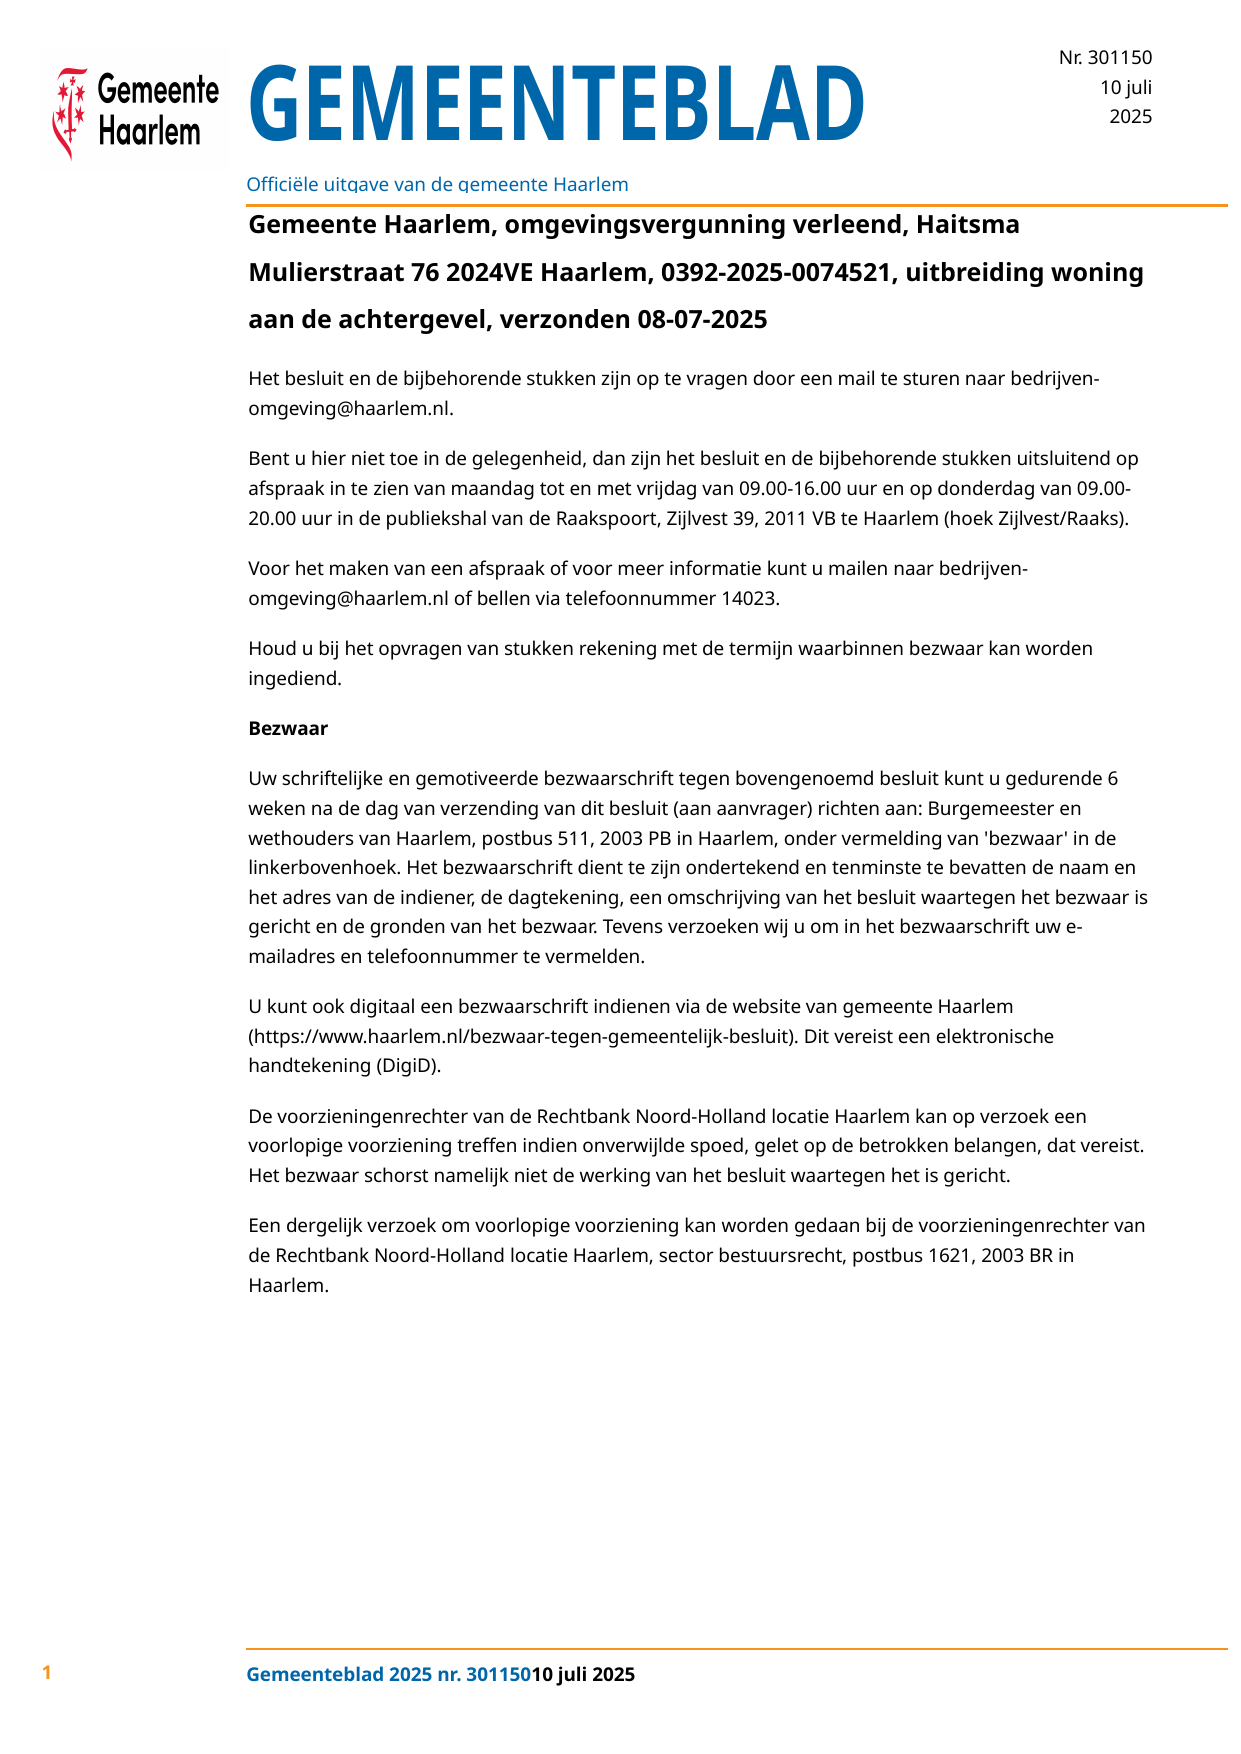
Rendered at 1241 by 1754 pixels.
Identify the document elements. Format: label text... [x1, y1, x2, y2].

text De voorzieningenrechter van de Rechtbank Noord-Holland locatie Haarlem kan op verzoek een voorlopige voorziening treffen indien onverwijlde spoed, gelet op de betrokken belangen, dat vereist. Het bezwaar schorst namelijk niet de werking van het besluit waartegen het is gericht. [248, 1103, 1152, 1188]
text Gemeente Haarlem, omgevingsvergunning verleend, Haitsma Mulierstraat 76 2024VE Haarlem, 0392-2025-0074521, uitbreiding woning aan de achtergevel, verzonden 08-07-2025 [248, 207, 1152, 336]
text Bent u hier niet toe in de gelegenheid, dan zijn het besluit en de bijbehorende stukken uitsluitend op afspraak in te zien van maandag tot en met vrijdag van 09.00-16.00 uur en op donderdag van 09.00-20.00 uur in de publiekshal van de Raakspoort, Zijlvest 39, 2011 VB te Haarlem (hoek Zijlvest/Raaks). [248, 446, 1152, 530]
text Houd u bij het opvragen van stukken rekening met de termijn waarbinnen bezwaar kan worden ingediend. [248, 635, 1152, 690]
picture [41, 47, 231, 172]
text Uw schriftelijke en gemotiveerde bezwaarschrift tegen bovengenoemd besluit kunt u gedurende 6 weken na de dag van verzending van dit besluit (aan aanvrager) richten aan: Burgemeester en wethouders van Haarlem, postbus 511, 2003 PB in Haarlem, onder vermelding van 'bezwaar' in de linkerbovenhoek. Het bezwaarschrift dient te zijn ondertekend en tenminste te bevatten de naam en het adres van de indiener, de dagtekening, een omschrijving van het besluit waartegen het bezwaar is gericht en de gronden van het bezwaar. Tevens verzoeken wij u om in het bezwaarschrift uw e-mailadres en telefoonnummer te vermelden. [248, 766, 1152, 969]
text U kunt ook digitaal een bezwaarschrift indienen via de website van gemeente Haarlem (https://www.haarlem.nl/bezwaar-tegen-gemeentelijk-besluit). Dit vereist een elektronische handtekening (DigiD). [248, 993, 1152, 1078]
text Een dergelijk verzoek om voorlopige voorziening kan worden gedaan bij de voorzieningenrechter van de Rechtbank Noord-Holland locatie Haarlem, sector bestuursrecht, postbus 1621, 2003 BR in Haarlem. [248, 1213, 1152, 1297]
text Bezwaar [248, 715, 1152, 741]
text Het besluit en de bijbehorende stukken zijn op te vragen door een mail te sturen naar bedrijven-omgeving@haarlem.nl. [248, 366, 1152, 421]
text Voor het maken van een afspraak of voor meer informatie kunt u mailen naar bedrijven-omgeving@haarlem.nl of bellen via telefoonnummer 14023. [248, 555, 1152, 610]
